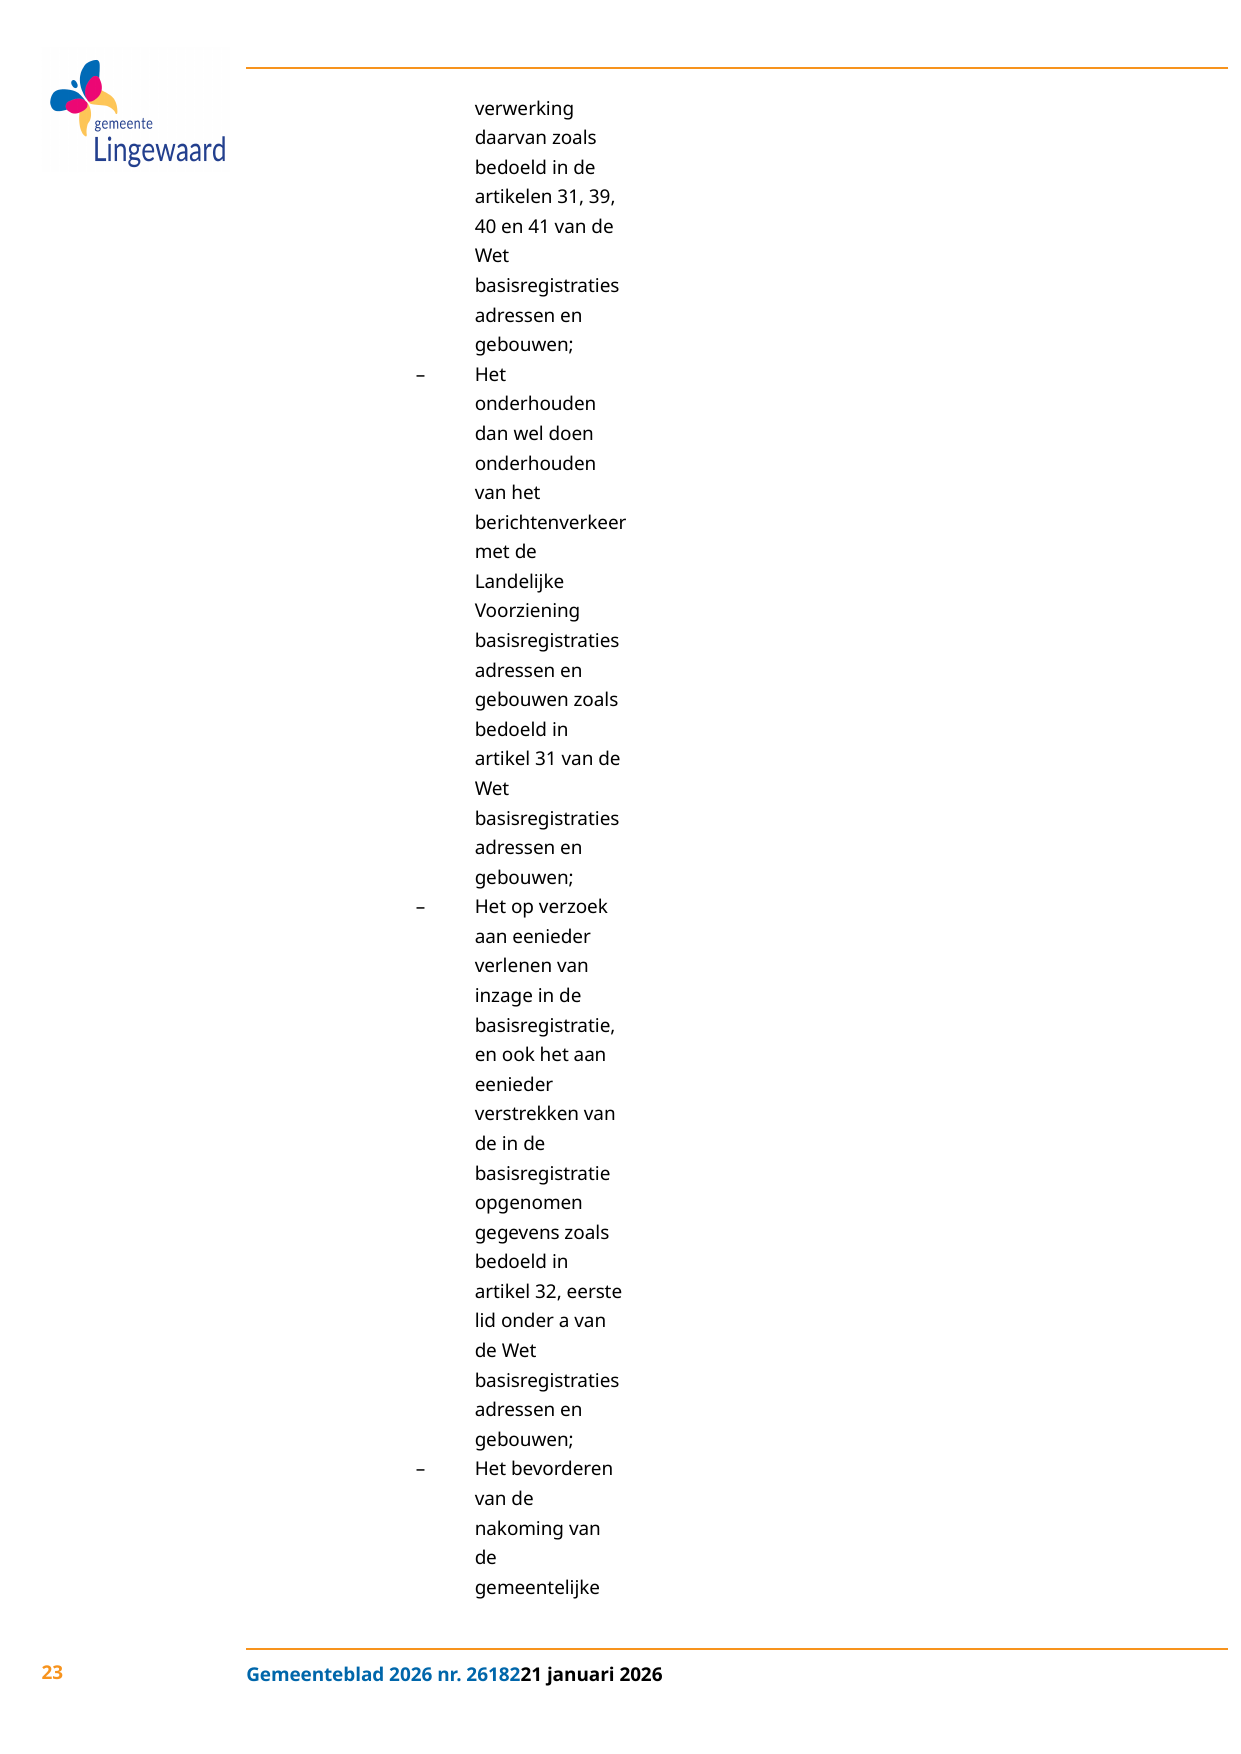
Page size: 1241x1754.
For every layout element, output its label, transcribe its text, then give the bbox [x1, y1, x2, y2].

table_cell [795, 95, 984, 1600]
picture [41, 47, 231, 172]
table_cell [984, 95, 1152, 1600]
table_cell [248, 95, 416, 1600]
table_cell verwerking daarvan zoals bedoeld in de artikelen 31, 39, 40 en 41 van de Wet basisregistraties adressen en gebouwen; Het onderhouden dan wel doen onderhouden van het berichtenverkeer met de Landelijke Voorziening basisregistraties adressen en gebouwen zoals bedoeld in artikel 31 van de Wet basisregistraties adressen en gebouwen; Het op verzoek aan eenieder verlenen van inzage in de basisregistratie, en ook het aan eenieder verstrekken van de in de basisregistratie opgenomen gegevens zoals bedoeld in artikel 32, eerste lid onder a van de Wet basisregistraties adressen en gebouwen; Het bevorderen van de nakoming van de gemeentelijke [416, 95, 627, 1600]
table_cell [627, 95, 794, 1600]
